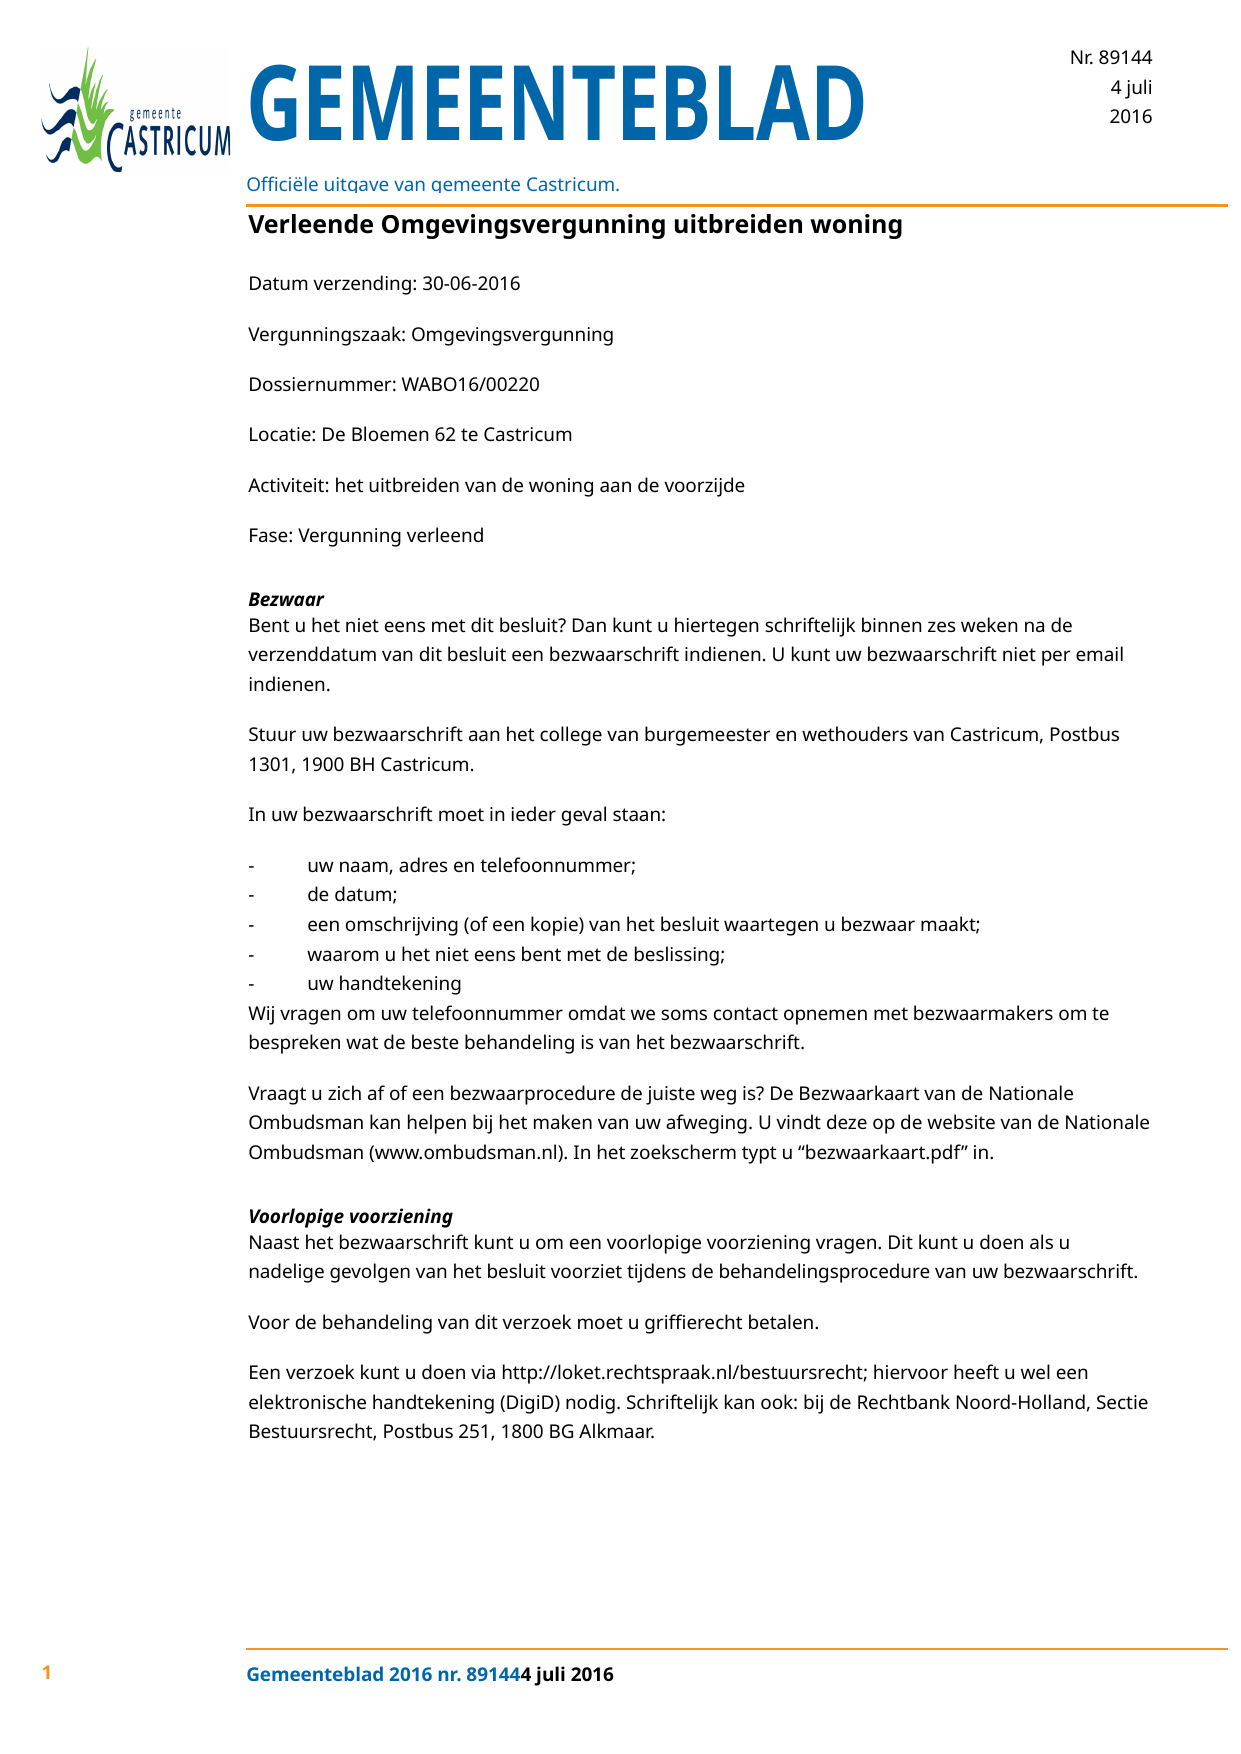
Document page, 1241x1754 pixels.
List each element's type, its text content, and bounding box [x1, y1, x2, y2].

text Voorlopige voorziening [248, 1203, 1152, 1229]
text Datum verzending: 30-06-2016 [248, 270, 1152, 296]
text Bent u het niet eens met dit besluit? Dan kunt u hiertegen schriftelijk binnen zes weken na de verzenddatum van dit besluit een bezwaarschrift indienen. U kunt uw bezwaarschrift niet per email indienen. [248, 612, 1152, 697]
text Vraagt u zich af of een bezwaarprocedure de juiste weg is? De Bezwaarkaart van de Nationale Ombudsman kan helpen bij het maken van uw afweging. U vindt deze op de website van de Nationale Ombudsman (www.ombudsman.nl). In het zoekscherm typt u “bezwaarkaart.pdf” in. [248, 1080, 1152, 1165]
picture [41, 47, 231, 172]
text Naast het bezwaarschrift kunt u om een voorlopige voorziening vragen. Dit kunt u doen als u nadelige gevolgen van het besluit voorziet tijdens de behandelingsprocedure van uw bezwaarschrift. [248, 1229, 1152, 1284]
list waarom u het niet eens bent met de beslissing; [248, 941, 1152, 967]
list de datum; [248, 882, 1152, 907]
text Bezwaar [248, 586, 1152, 612]
text Locatie: De Bloemen 62 te Castricum [248, 422, 1152, 447]
list uw naam, adres en telefoonnummer; [248, 852, 1152, 878]
text Dossiernummer: WABO16/00220 [248, 371, 1152, 397]
text Verleende Omgevingsvergunning uitbreiden woning [248, 207, 1152, 241]
text Een verzoek kunt u doen via http://loket.rechtspraak.nl/bestuursrecht; hiervoor heeft u wel een elektronische handtekening (DigiD) nodig. Schriftelijk kan ook: bij de Rechtbank Noord-Holland, Sectie Bestuursrecht, Postbus 251, 1800 BG Alkmaar. [248, 1359, 1152, 1444]
text Voor de behandeling van dit verzoek moet u griffierecht betalen. [248, 1309, 1152, 1334]
text Wij vragen om uw telefoonnummer omdat we soms contact opnemen met bezwaarmakers om te bespreken wat de beste behandeling is van het bezwaarschrift. [248, 1000, 1152, 1055]
text Vergunningszaak: Omgevingsvergunning [248, 321, 1152, 346]
text Activiteit: het uitbreiden van de woning aan de voorzijde [248, 472, 1152, 498]
text In uw bezwaarschrift moet in ieder geval staan: [248, 802, 1152, 827]
text Stuur uw bezwaarschrift aan het college van burgemeester en wethouders van Castricum, Postbus 1301, 1900 BH Castricum. [248, 722, 1152, 777]
list een omschrijving (of een kopie) van het besluit waartegen u bezwaar maakt; [248, 911, 1152, 937]
text Fase: Vergunning verleend [248, 522, 1152, 548]
list uw handtekening [248, 970, 1152, 996]
